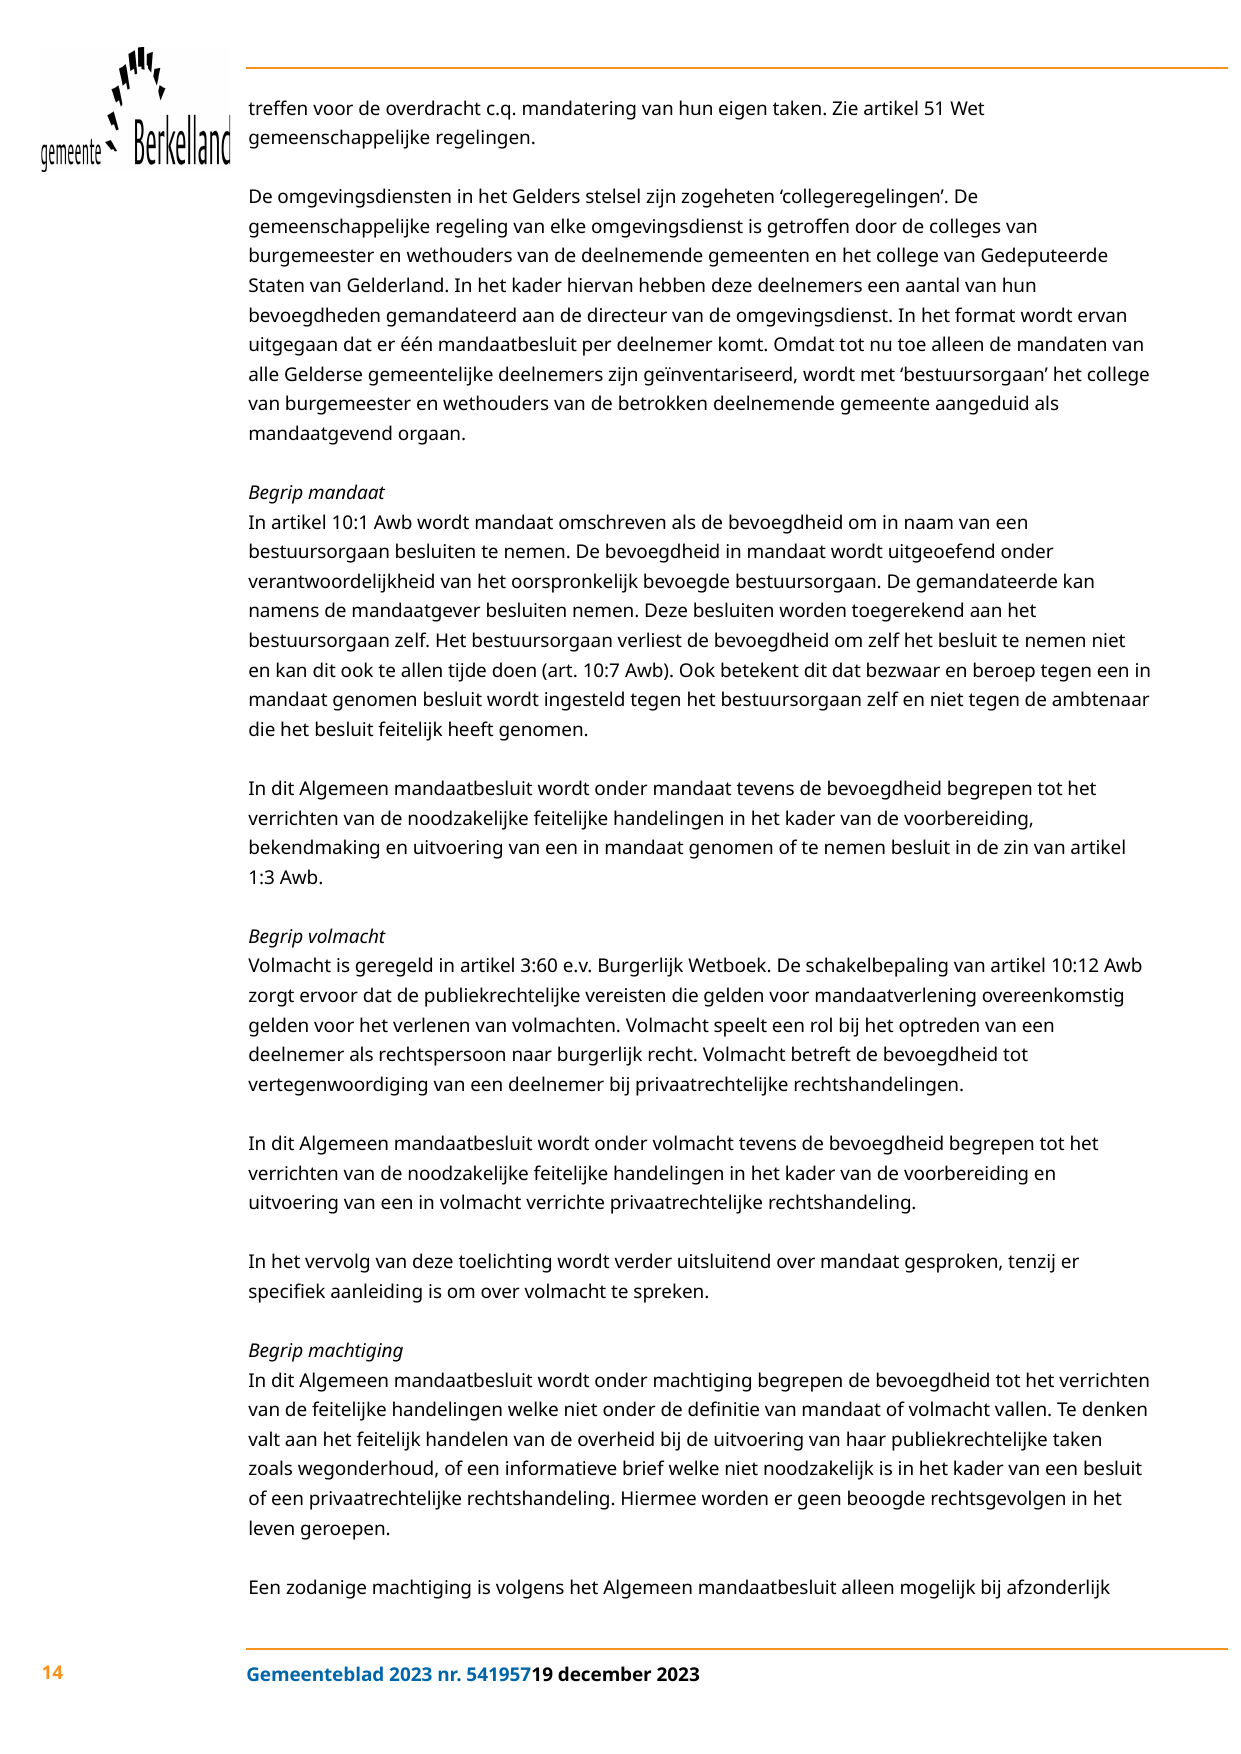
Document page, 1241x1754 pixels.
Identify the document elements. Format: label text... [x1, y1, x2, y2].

text Een zodanige machtiging is volgens het Algemeen mandaatbesluit alleen mogelijk bij afzonderlijk [248, 1574, 1152, 1600]
text Volmacht is geregeld in artikel 3:60 e.v. Burgerlijk Wetboek. De schakelbepaling van artikel 10:12 Awb zorgt ervoor dat de publiekrechtelijke vereisten die gelden voor mandaatverlening overeenkomstig gelden voor het verlenen van volmachten. Volmacht speelt een rol bij het optreden van een deelnemer als rechtspersoon naar burgerlijk recht. Volmacht betreft de bevoegdheid tot vertegenwoordiging van een deelnemer bij privaatrechtelijke rechtshandelingen. [248, 953, 1152, 1097]
text Begrip mandaat [248, 479, 1152, 505]
text In dit Algemeen mandaatbesluit wordt onder mandaat tevens de bevoegdheid begrepen tot het verrichten van de noodzakelijke feitelijke handelingen in het kader van de voorbereiding, bekendmaking en uitvoering van een in mandaat genomen of te nemen besluit in de zin van artikel 1:3 Awb. [248, 775, 1152, 890]
text treffen voor de overdracht c.q. mandatering van hun eigen taken. Zie artikel 51 Wet gemeenschappelijke regelingen. [248, 95, 1152, 150]
text De omgevingsdiensten in het Gelders stelsel zijn zogeheten ‘collegeregelingen’. De gemeenschappelijke regeling van elke omgevingsdienst is getroffen door de colleges van burgemeester en wethouders van de deelnemende gemeenten en het college van Gedeputeerde Staten van Gelderland. In het kader hiervan hebben deze deelnemers een aantal van hun bevoegdheden gemandateerd aan de directeur van de omgevingsdienst. In het format wordt ervan uitgegaan dat er één mandaatbesluit per deelnemer komt. Omdat tot nu toe alleen de mandaten van alle Gelderse gemeentelijke deelnemers zijn geïnventariseerd, wordt met ‘bestuursorgaan’ het college van burgemeester en wethouders van de betrokken deelnemende gemeente aangeduid als mandaatgevend orgaan. [248, 183, 1152, 446]
text Begrip volmacht [248, 923, 1152, 949]
text In dit Algemeen mandaatbesluit wordt onder machtiging begrepen de bevoegdheid tot het verrichten van de feitelijke handelingen welke niet onder de definitie van mandaat of volmacht vallen. Te denken valt aan het feitelijk handelen van de overheid bij de uitvoering van haar publiekrechtelijke taken zoals wegonderhoud, of een informatieve brief welke niet noodzakelijk is in het kader van een besluit of een privaatrechtelijke rechtshandeling. Hiermee worden er geen beoogde rechtsgevolgen in het leven geroepen. [248, 1367, 1152, 1541]
picture [41, 47, 231, 172]
text In het vervolg van deze toelichting wordt verder uitsluitend over mandaat gesproken, tenzij er specifiek aanleiding is om over volmacht te spreken. [248, 1248, 1152, 1304]
text Begrip machtiging [248, 1337, 1152, 1363]
text In dit Algemeen mandaatbesluit wordt onder volmacht tevens de bevoegdheid begrepen tot het verrichten van de noodzakelijke feitelijke handelingen in het kader van de voorbereiding en uitvoering van een in volmacht verrichte privaatrechtelijke rechtshandeling. [248, 1130, 1152, 1215]
text In artikel 10:1 Awb wordt mandaat omschreven als de bevoegdheid om in naam van een bestuursorgaan besluiten te nemen. De bevoegdheid in mandaat wordt uitgeoefend onder verantwoordelijkheid van het oorspronkelijk bevoegde bestuursorgaan. De gemandateerde kan namens de mandaatgever besluiten nemen. Deze besluiten worden toegerekend aan het bestuursorgaan zelf. Het bestuursorgaan verliest de bevoegdheid om zelf het besluit te nemen niet en kan dit ook te allen tijde doen (art. 10:7 Awb). Ook betekent dit dat bezwaar en beroep tegen een in mandaat genomen besluit wordt ingesteld tegen het bestuursorgaan zelf en niet tegen de ambtenaar die het besluit feitelijk heeft genomen. [248, 509, 1152, 742]
